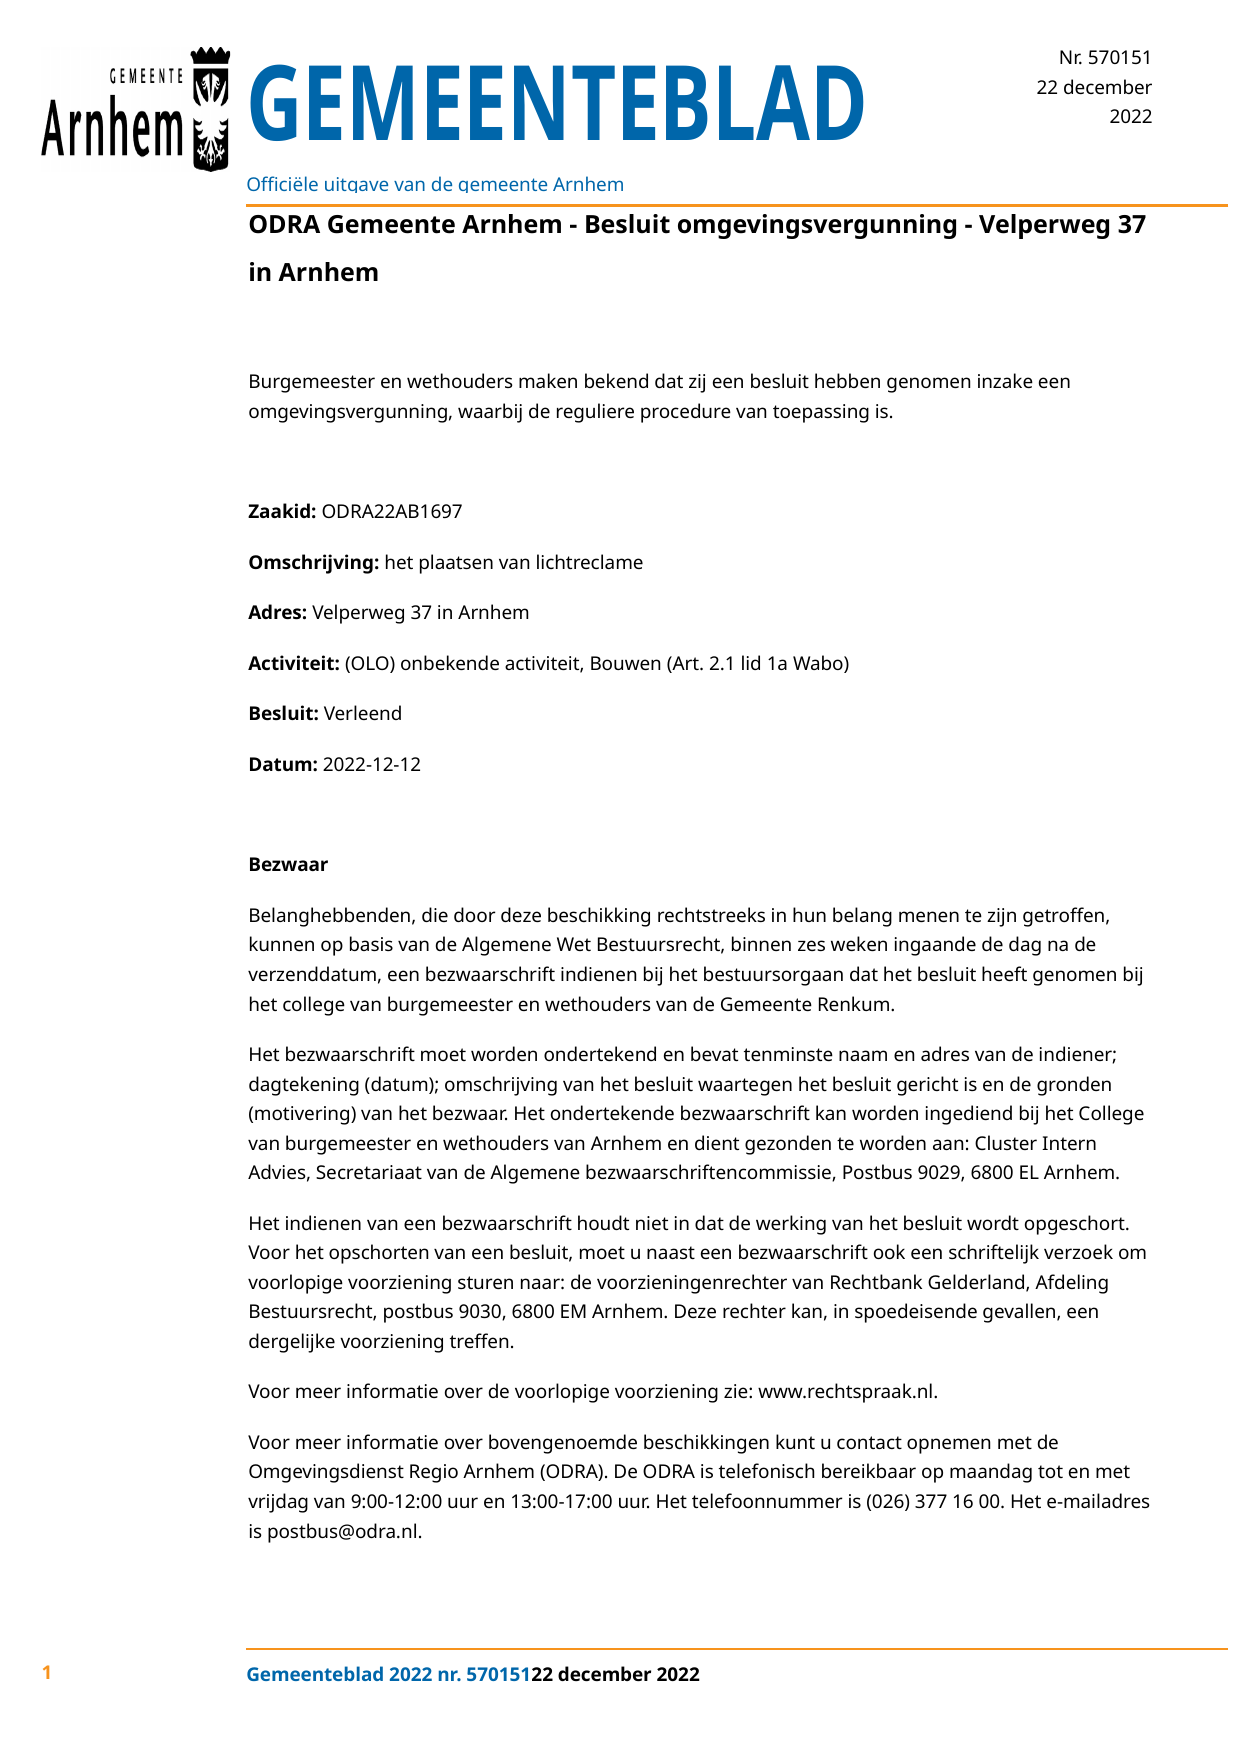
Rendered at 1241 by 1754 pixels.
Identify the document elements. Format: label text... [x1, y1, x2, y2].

text ODRA Gemeente Arnhem - Besluit omgevingsvergunning - Velperweg 37 in Arnhem [248, 207, 1152, 288]
text Burgemeester en wethouders maken bekend dat zij een besluit hebben genomen inzake een omgevingsvergunning, waarbij de reguliere procedure van toepassing is. [248, 368, 1152, 424]
text Adres: Velperweg 37 in Arnhem [248, 599, 1152, 625]
text Besluit: Verleend [248, 700, 1152, 726]
text Voor meer informatie over bovengenoemde beschikkingen kunt u contact opnemen met de Omgevingsdienst Regio Arnhem (ODRA). De ODRA is telefonisch bereikbaar op maandag tot en met vrijdag van 9:00-12:00 uur en 13:00-17:00 uur. Het telefoonnummer is (026) 377 16 00. Het e-mailadres is postbus@odra.nl. [248, 1429, 1152, 1544]
text Omschrijving: het plaatsen van lichtreclame [248, 549, 1152, 575]
text Voor meer informatie over de voorlopige voorziening zie: www.rechtspraak.nl. [248, 1379, 1152, 1404]
text Activiteit: (OLO) onbekende activiteit, Bouwen (Art. 2.1 lid 1a Wabo) [248, 650, 1152, 676]
text Belanghebbenden, die door deze beschikking rechtstreeks in hun belang menen te zijn getroffen, kunnen op basis van de Algemene Wet Bestuursrecht, binnen zes weken ingaande de dag na de verzenddatum, een bezwaarschrift indienen bij het bestuursorgaan dat het besluit heeft genomen bij het college van burgemeester en wethouders van de Gemeente Renkum. [248, 902, 1152, 1017]
text Het indienen van een bezwaarschrift houdt niet in dat de werking van het besluit wordt opgeschort. Voor het opschorten van een besluit, moet u naast een bezwaarschrift ook een schriftelijk verzoek om voorlopige voorziening sturen naar: de voorzieningenrechter van Rechtbank Gelderland, Afdeling Bestuursrecht, postbus 9030, 6800 EM Arnhem. Deze rechter kan, in spoedeisende gevallen, een dergelijke voorziening treffen. [248, 1210, 1152, 1354]
picture [41, 47, 231, 172]
text Het bezwaarschrift moet worden ondertekend en bevat tenminste naam en adres van de indiener; dagtekening (datum); omschrijving van het besluit waartegen het besluit gericht is en de gronden (motivering) van het bezwaar. Het ondertekende bezwaarschrift kan worden ingediend bij het College van burgemeester en wethouders van Arnhem en dient gezonden te worden aan: Cluster Intern Advies, Secretariaat van de Algemene bezwaarschriftencommissie, Postbus 9029, 6800 EL Arnhem. [248, 1041, 1152, 1185]
text Zaakid: ODRA22AB1697 [248, 499, 1152, 524]
text Datum: 2022-12-12 [248, 751, 1152, 777]
text Bezwaar [248, 852, 1152, 877]
